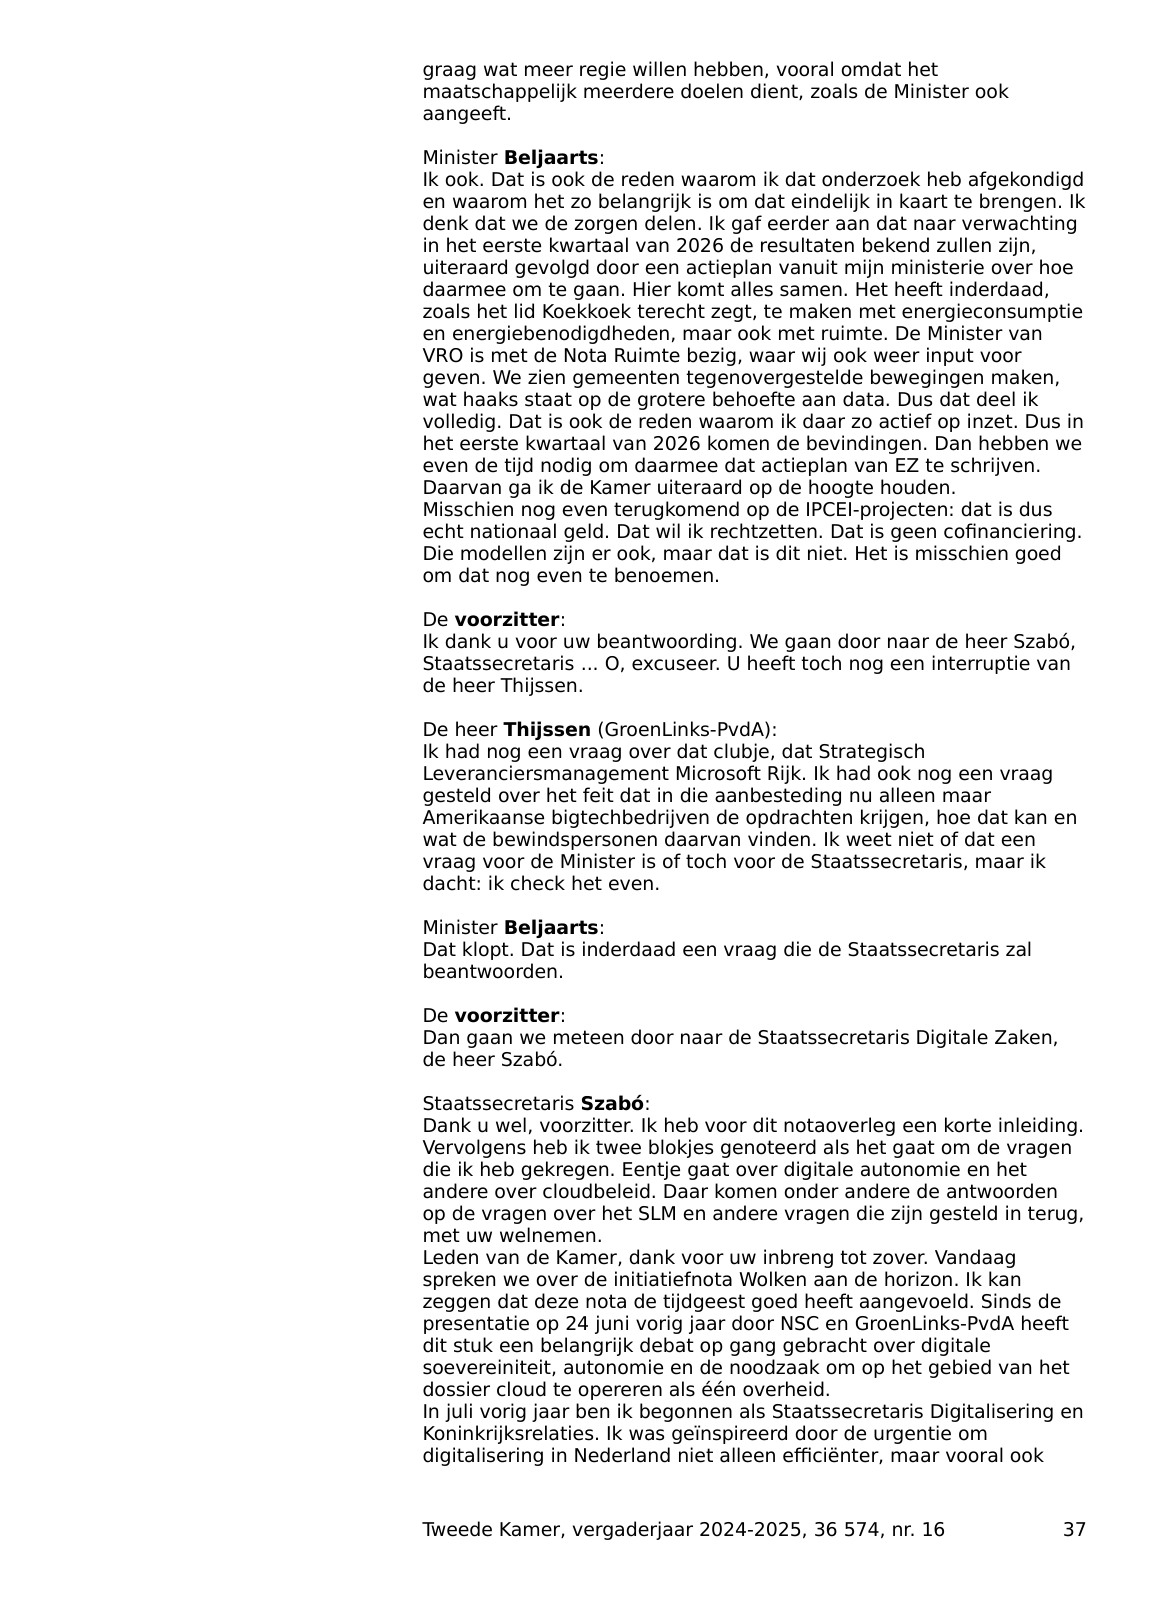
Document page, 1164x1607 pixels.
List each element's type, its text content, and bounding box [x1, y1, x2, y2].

text Dank u wel, voorzitter. Ik heb voor dit notaoverleg een korte inleiding. Vervolgens heb ik twee blokjes genoteerd als het gaat om de vragen die ik heb gekregen. Eentje gaat over digitale autonomie en het andere over cloudbeleid. Daar komen onder andere de antwoorden op de vragen over het SLM en andere vragen die zijn gesteld in terug, met uw welnemen. [422, 1115, 1087, 1247]
text Dan gaan we meteen door naar de Staatssecretaris Digitale Zaken, de heer Szabó. [422, 1027, 1087, 1071]
text Minister Beljaarts: [422, 147, 1087, 169]
text Misschien nog even terugkomend op de IPCEI-projecten: dat is dus echt nationaal geld. Dat wil ik rechtzetten. Dat is geen cofinanciering. Die modellen zijn er ook, maar dat is dit niet. Het is misschien goed om dat nog even te benoemen. [422, 499, 1087, 587]
text De voorzitter: [422, 1005, 1087, 1027]
text Staatssecretaris Szabó: [422, 1093, 1087, 1115]
text graag wat meer regie willen hebben, vooral omdat het maatschappelijk meerdere doelen dient, zoals de Minister ook aangeeft. [422, 59, 1087, 125]
text Ik ook. Dat is ook de reden waarom ik dat onderzoek heb afgekondigd en waarom het zo belangrijk is om dat eindelijk in kaart te brengen. Ik denk dat we de zorgen delen. Ik gaf eerder aan dat naar verwachting in het eerste kwartaal van 2026 de resultaten bekend zullen zijn, uiteraard gevolgd door een actieplan vanuit mijn ministerie over hoe daarmee om te gaan. Hier komt alles samen. Het heeft inderdaad, zoals het lid Koekkoek terecht zegt, te maken met energieconsumptie en energiebenodigdheden, maar ook met ruimte. De Minister van VRO is met de Nota Ruimte bezig, waar wij ook weer input voor geven. We zien gemeenten tegenovergestelde bewegingen maken, wat haaks staat op de grotere behoefte aan data. Dus dat deel ik volledig. Dat is ook de reden waarom ik daar zo actief op inzet. Dus in het eerste kwartaal van 2026 komen de bevindingen. Dan hebben we even de tijd nodig om daarmee dat actieplan van EZ te schrijven. Daarvan ga ik de Kamer uiteraard op de hoogte houden. [422, 169, 1087, 499]
text In juli vorig jaar ben ik begonnen als Staatssecretaris Digitalisering en Koninkrijksrelaties. Ik was geïnspireerd door de urgentie om digitalisering in Nederland niet alleen efficiënter, maar vooral ook [422, 1401, 1087, 1467]
text Ik had nog een vraag over dat clubje, dat Strategisch Leveranciersmanagement Microsoft Rijk. Ik had ook nog een vraag gesteld over het feit dat in die aanbesteding nu alleen maar Amerikaanse bigtechbedrijven de opdrachten krijgen, hoe dat kan en wat de bewindspersonen daarvan vinden. Ik weet niet of dat een vraag voor de Minister is of toch voor de Staatssecretaris, maar ik dacht: ik check het even. [422, 741, 1087, 895]
text De heer Thijssen (GroenLinks-PvdA): [422, 719, 1087, 741]
text Ik dank u voor uw beantwoording. We gaan door naar de heer Szabó, Staatssecretaris ... O, excuseer. U heeft toch nog een interruptie van de heer Thijssen. [422, 631, 1087, 697]
text Dat klopt. Dat is inderdaad een vraag die de Staatssecretaris zal beantwoorden. [422, 939, 1087, 983]
text Leden van de Kamer, dank voor uw inbreng tot zover. Vandaag spreken we over de initiatiefnota Wolken aan de horizon. Ik kan zeggen dat deze nota de tijdgeest goed heeft aangevoeld. Sinds de presentatie op 24 juni vorig jaar door NSC en GroenLinks-PvdA heeft dit stuk een belangrijk debat op gang gebracht over digitale soevereiniteit, autonomie en de noodzaak om op het gebied van het dossier cloud te opereren als één overheid. [422, 1247, 1087, 1401]
text De voorzitter: [422, 609, 1087, 631]
text Minister Beljaarts: [422, 917, 1087, 939]
